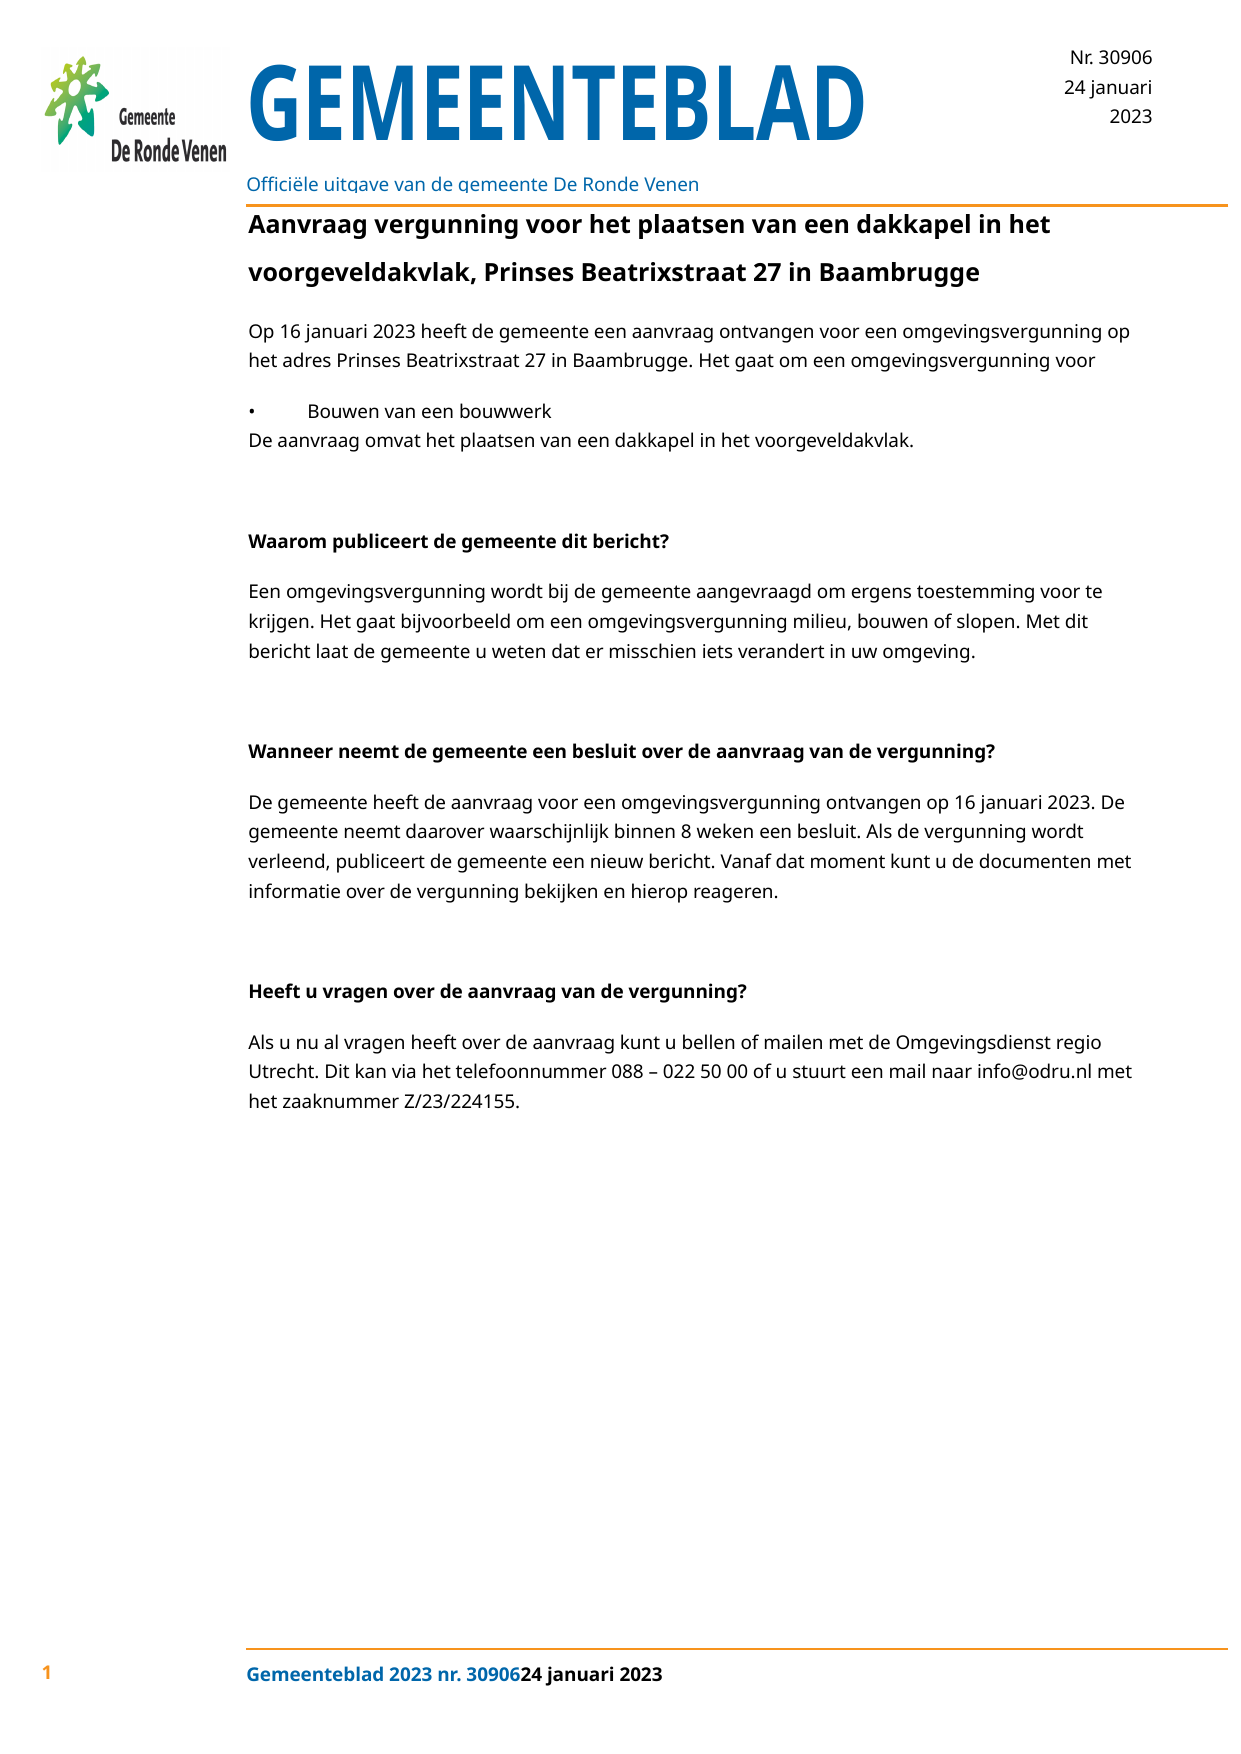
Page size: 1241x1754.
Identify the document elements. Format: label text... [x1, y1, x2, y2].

picture [41, 47, 231, 172]
text De aanvraag omvat het plaatsen van een dakkapel in het voorgeveldakvlak. [248, 427, 1152, 453]
text Waarom publiceert de gemeente dit bericht? [248, 528, 1152, 554]
list Bouwen van een bouwwerk [248, 398, 1152, 424]
text Een omgevingsvergunning wordt bij de gemeente aangevraagd om ergens toestemming voor te krijgen. Het gaat bijvoorbeeld om een omgevingsvergunning milieu, bouwen of slopen. Met dit bericht laat de gemeente u weten dat er misschien iets verandert in uw omgeving. [248, 579, 1152, 664]
text Wanneer neemt de gemeente een besluit over de aanvraag van de vergunning? [248, 739, 1152, 764]
text Aanvraag vergunning voor het plaatsen van een dakkapel in het voorgeveldakvlak, Prinses Beatrixstraat 27 in Baambrugge [248, 207, 1152, 288]
text De gemeente heeft de aanvraag voor een omgevingsvergunning ontvangen op 16 januari 2023. De gemeente neemt daarover waarschijnlijk binnen 8 weken een besluit. Als de vergunning wordt verleend, publiceert de gemeente een nieuw bericht. Vanaf dat moment kunt u de documenten met informatie over de vergunning bekijken en hierop reageren. [248, 789, 1152, 904]
text Op 16 januari 2023 heeft de gemeente een aanvraag ontvangen voor een omgevingsvergunning op het adres Prinses Beatrixstraat 27 in Baambrugge. Het gaat om een omgevingsvergunning voor [248, 318, 1152, 373]
text Als u nu al vragen heeft over de aanvraag kunt u bellen of mailen met de Omgevingsdienst regio Utrecht. Dit kan via het telefoonnummer 088 – 022 50 00 of u stuurt een mail naar info@odru.nl met het zaaknummer Z/23/224155. [248, 1029, 1152, 1114]
text Heeft u vragen over de aanvraag van de vergunning? [248, 979, 1152, 1004]
